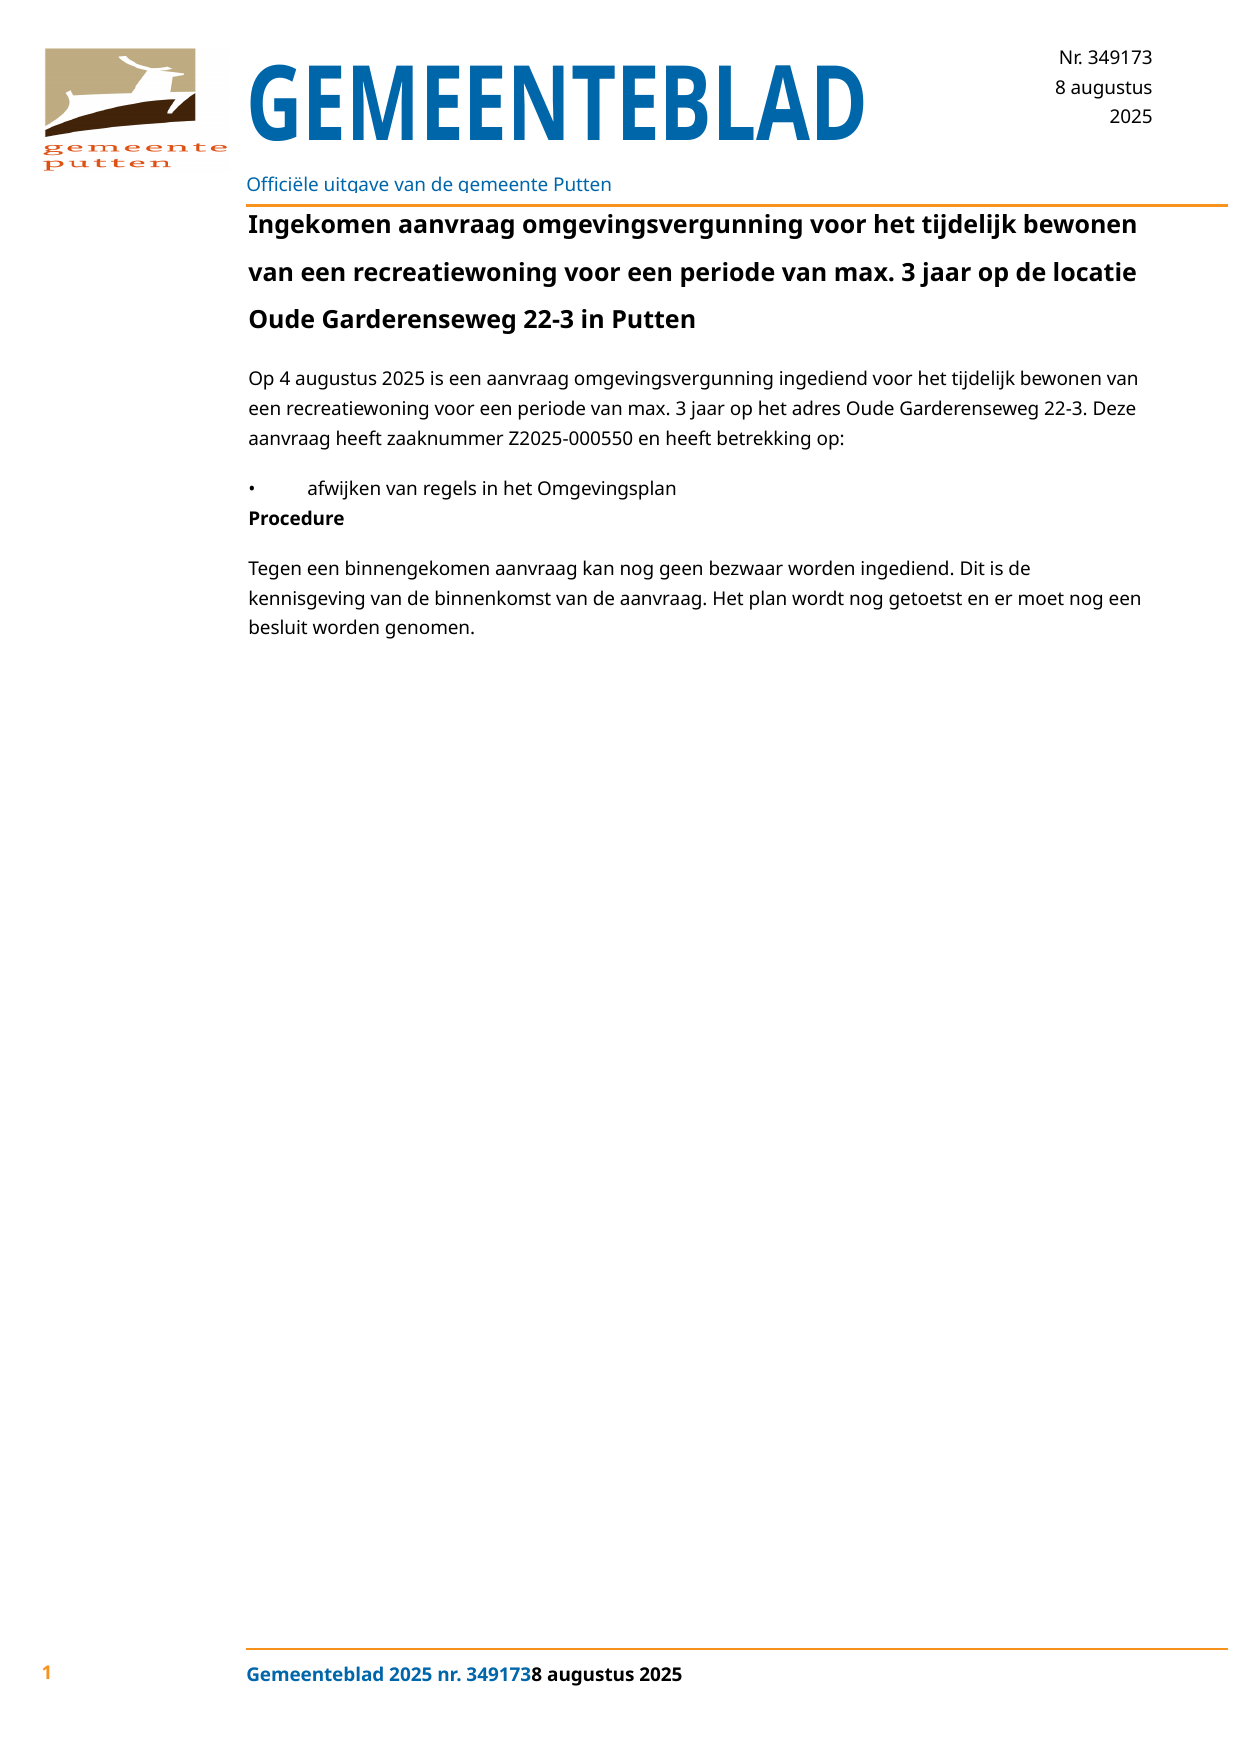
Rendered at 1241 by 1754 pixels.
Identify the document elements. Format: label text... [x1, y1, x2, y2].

list afwijken van regels in het Omgevingsplan [248, 475, 1152, 501]
text Ingekomen aanvraag omgevingsvergunning voor het tijdelijk bewonen van een recreatiewoning voor een periode van max. 3 jaar op de locatie Oude Garderenseweg 22-3 in Putten [248, 207, 1152, 336]
picture [41, 47, 231, 172]
text Op 4 augustus 2025 is een aanvraag omgevingsvergunning ingediend voor het tijdelijk bewonen van een recreatiewoning voor een periode van max. 3 jaar op het adres Oude Garderenseweg 22-3. Deze aanvraag heeft zaaknummer Z2025-000550 en heeft betrekking op: [248, 366, 1152, 450]
text Tegen een binnengekomen aanvraag kan nog geen bezwaar worden ingediend. Dit is de kennisgeving van de binnenkomst van de aanvraag. Het plan wordt nog getoetst en er moet nog een besluit worden genomen. [248, 555, 1152, 640]
text Procedure [248, 505, 1152, 530]
